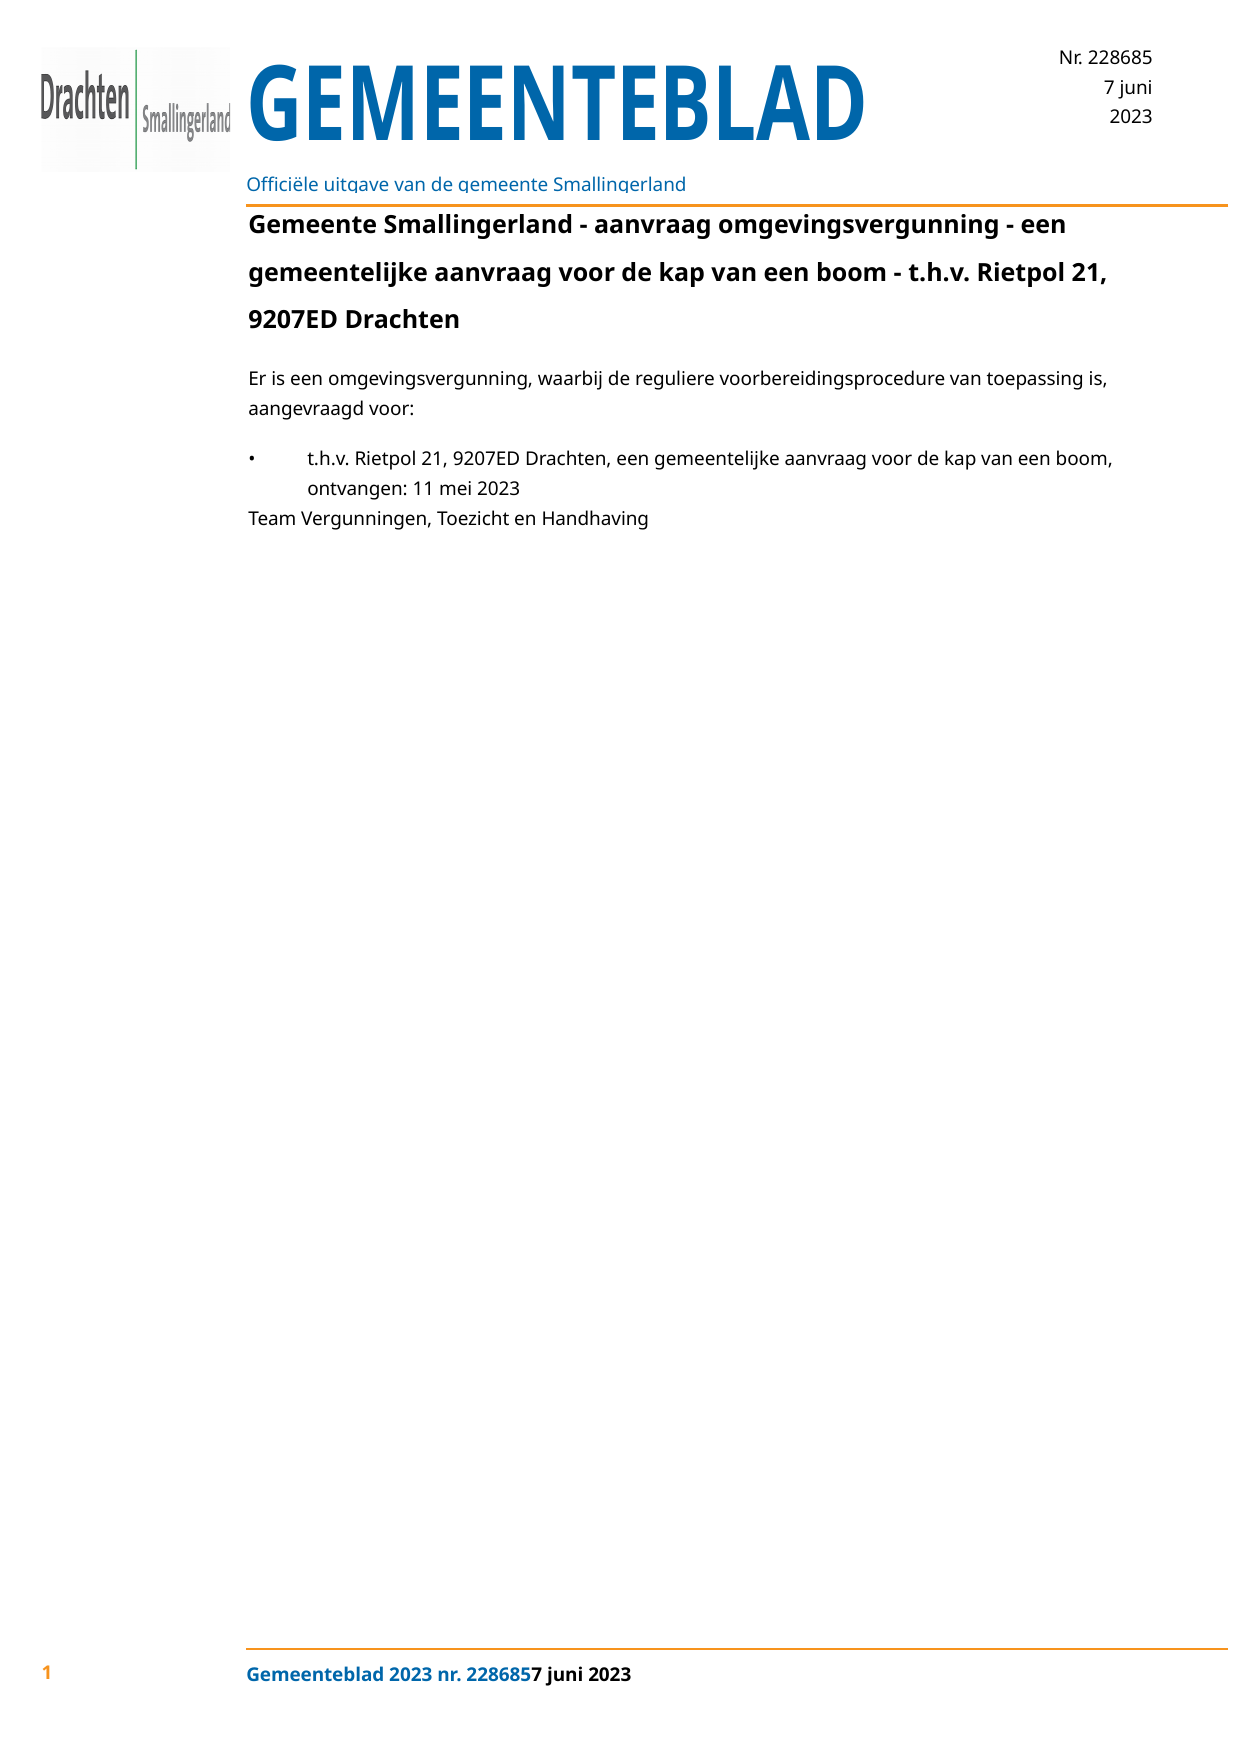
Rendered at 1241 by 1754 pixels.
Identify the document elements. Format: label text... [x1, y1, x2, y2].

text Gemeente Smallingerland - aanvraag omgevingsvergunning - een gemeentelijke aanvraag voor de kap van een boom - t.h.v. Rietpol 21, 9207ED Drachten [248, 207, 1152, 336]
list t.h.v. Rietpol 21, 9207ED Drachten, een gemeentelijke aanvraag voor de kap van een boom, ontvangen: 11 mei 2023 [248, 446, 1152, 501]
picture [41, 47, 231, 172]
text Er is een omgevingsvergunning, waarbij de reguliere voorbereidingsprocedure van toepassing is, aangevraagd voor: [248, 366, 1152, 421]
text Team Vergunningen, Toezicht en Handhaving [248, 505, 1152, 530]
